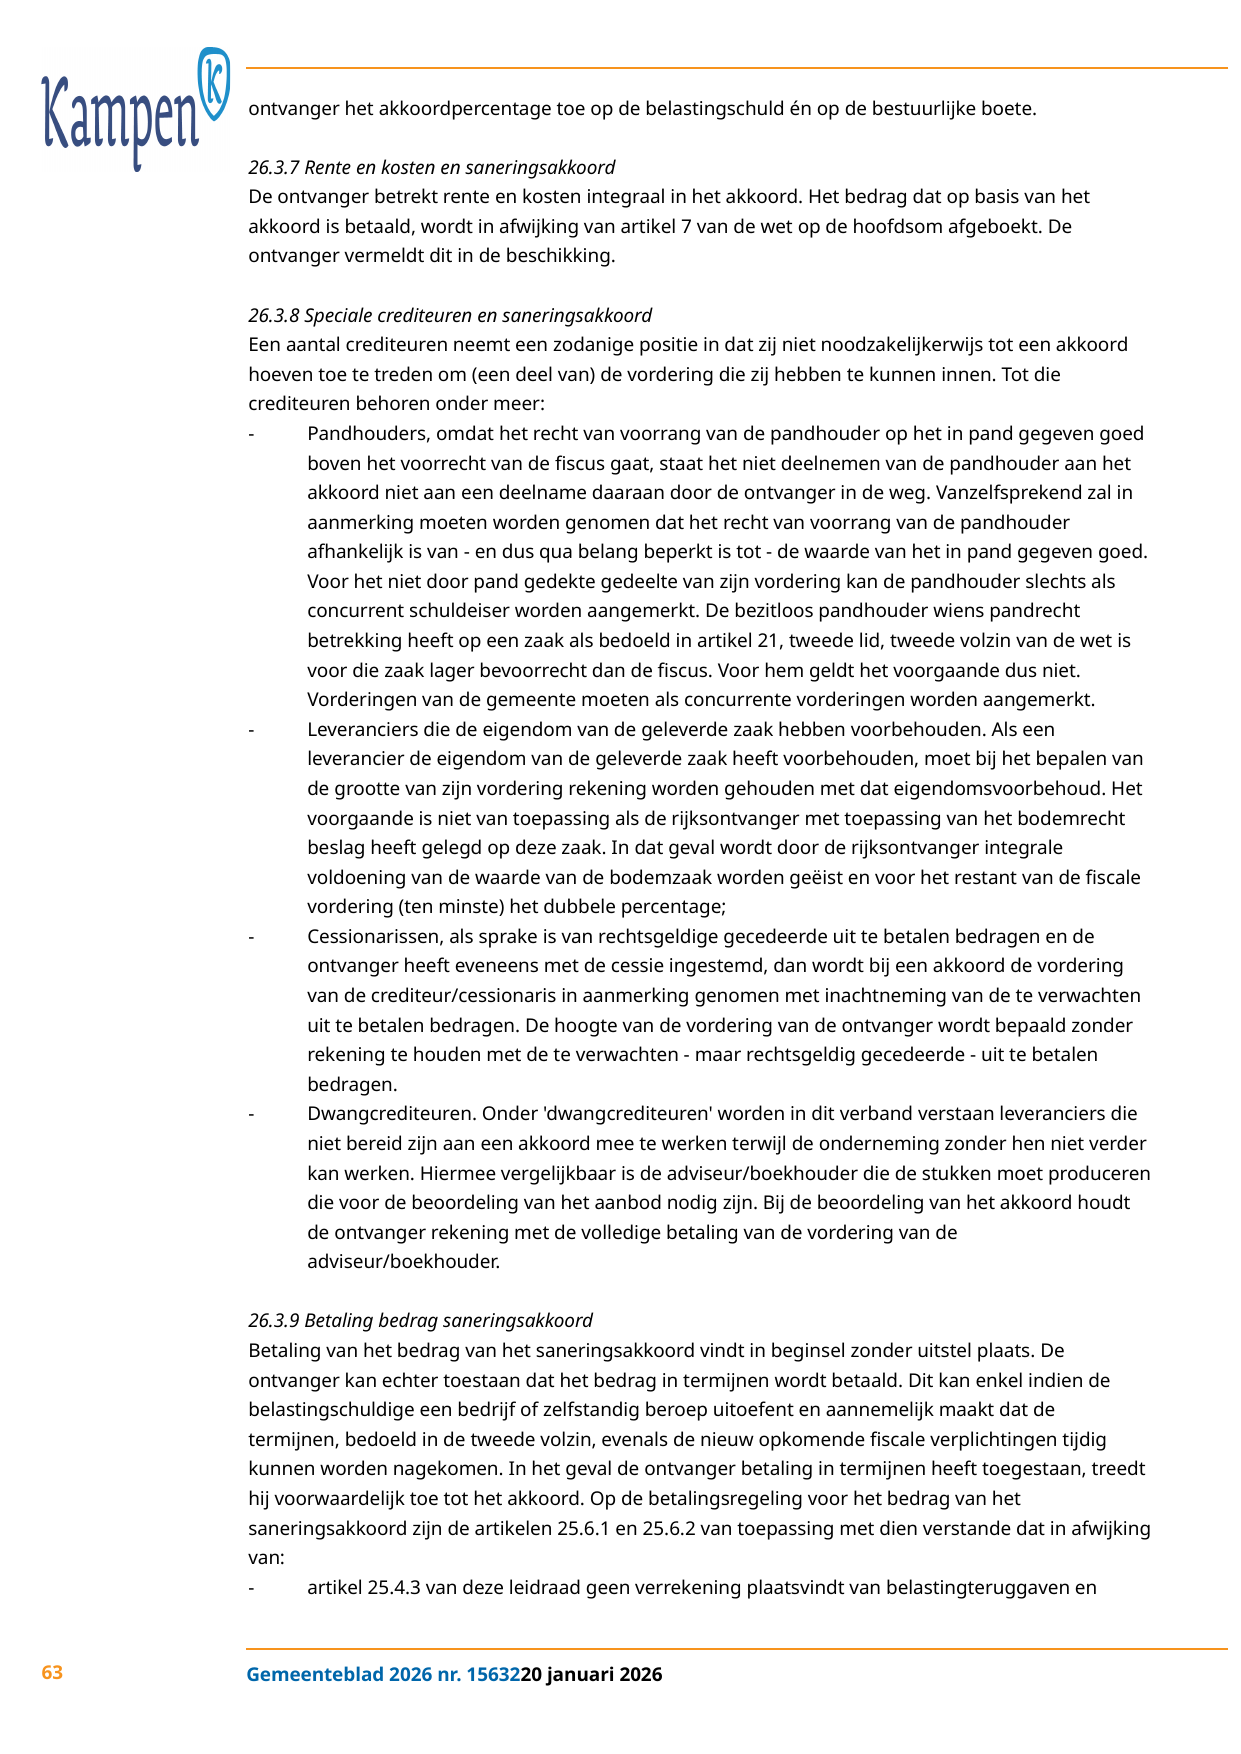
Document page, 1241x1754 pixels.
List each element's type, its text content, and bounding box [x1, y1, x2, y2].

text 26.3.7 Rente en kosten en saneringsakkoord [248, 154, 1152, 180]
text 26.3.9 Betaling bedrag saneringsakkoord [248, 1308, 1152, 1333]
text Een aantal crediteuren neemt een zodanige positie in dat zij niet noodzakelijkerwijs tot een akkoord hoeven toe te treden om (een deel van) de vordering die zij hebben te kunnen innen. Tot die crediteuren behoren onder meer: [248, 331, 1152, 416]
text 26.3.8 Speciale crediteuren en saneringsakkoord [248, 302, 1152, 328]
picture [41, 47, 231, 172]
text Betaling van het bedrag van het saneringsakkoord vindt in beginsel zonder uitstel plaats. De ontvanger kan echter toestaan dat het bedrag in termijnen wordt betaald. Dit kan enkel indien de belastingschuldige een bedrijf of zelfstandig beroep uitoefent en aannemelijk maakt dat de termijnen, bedoeld in de tweede volzin, evenals de nieuw opkomende fiscale verplichtingen tijdig kunnen worden nagekomen. In het geval de ontvanger betaling in termijnen heeft toegestaan, treedt hij voorwaardelijk toe tot het akkoord. Op de betalingsregeling voor het bedrag van het saneringsakkoord zijn de artikelen 25.6.1 en 25.6.2 van toepassing met dien verstande dat in afwijking van: [248, 1337, 1152, 1570]
list Dwangcrediteuren. Onder 'dwangcrediteuren' worden in dit verband verstaan leveranciers die niet bereid zijn aan een akkoord mee te werken terwijl de onderneming zonder hen niet verder kan werken. Hiermee vergelijkbaar is de adviseur/boekhouder die de stukken moet produceren die voor de beoordeling van het aanbod nodig zijn. Bij de beoordeling van het akkoord houdt de ontvanger rekening met de volledige betaling van de vordering van de adviseur/boekhouder. [248, 1101, 1152, 1274]
list Pandhouders, omdat het recht van voorrang van de pandhouder op het in pand gegeven goed boven het voorrecht van de fiscus gaat, staat het niet deelnemen van de pandhouder aan het akkoord niet aan een deelname daaraan door de ontvanger in de weg. Vanzelfsprekend zal in aanmerking moeten worden genomen dat het recht van voorrang van de pandhouder afhankelijk is van - en dus qua belang beperkt is tot - de waarde van het in pand gegeven goed. Voor het niet door pand gedekte gedeelte van zijn vordering kan de pandhouder slechts als concurrent schuldeiser worden aangemerkt. De bezitloos pandhouder wiens pandrecht betrekking heeft op een zaak als bedoeld in artikel 21, tweede lid, tweede volzin van de wet is voor die zaak lager bevoorrecht dan de fiscus. Voor hem geldt het voorgaande dus niet. Vorderingen van de gemeente moeten als concurrente vorderingen worden aangemerkt. [248, 420, 1152, 712]
list Leveranciers die de eigendom van de geleverde zaak hebben voorbehouden. Als een leverancier de eigendom van de geleverde zaak heeft voorbehouden, moet bij het bepalen van de grootte van zijn vordering rekening worden gehouden met dat eigendomsvoorbehoud. Het voorgaande is niet van toepassing als de rijksontvanger met toepassing van het bodemrecht beslag heeft gelegd op deze zaak. In dat geval wordt door de rijksontvanger integrale voldoening van de waarde van de bodemzaak worden geëist en voor het restant van de fiscale vordering (ten minste) het dubbele percentage; [248, 716, 1152, 919]
text ontvanger het akkoordpercentage toe op de belastingschuld én op de bestuurlijke boete. [248, 95, 1152, 121]
text De ontvanger betrekt rente en kosten integraal in het akkoord. Het bedrag dat op basis van het akkoord is betaald, wordt in afwijking van artikel 7 van de wet op de hoofdsom afgeboekt. De ontvanger vermeldt dit in de beschikking. [248, 183, 1152, 268]
list artikel 25.4.3 van deze leidraad geen verrekening plaatsvindt van belastingteruggaven en [248, 1574, 1152, 1600]
list Cessionarissen, als sprake is van rechtsgeldige gecedeerde uit te betalen bedragen en de ontvanger heeft eveneens met de cessie ingestemd, dan wordt bij een akkoord de vordering van de crediteur/cessionaris in aanmerking genomen met inachtneming van de te verwachten uit te betalen bedragen. De hoogte van de vordering van de ontvanger wordt bepaald zonder rekening te houden met de te verwachten - maar rechtsgeldig gecedeerde - uit te betalen bedragen. [248, 923, 1152, 1097]
